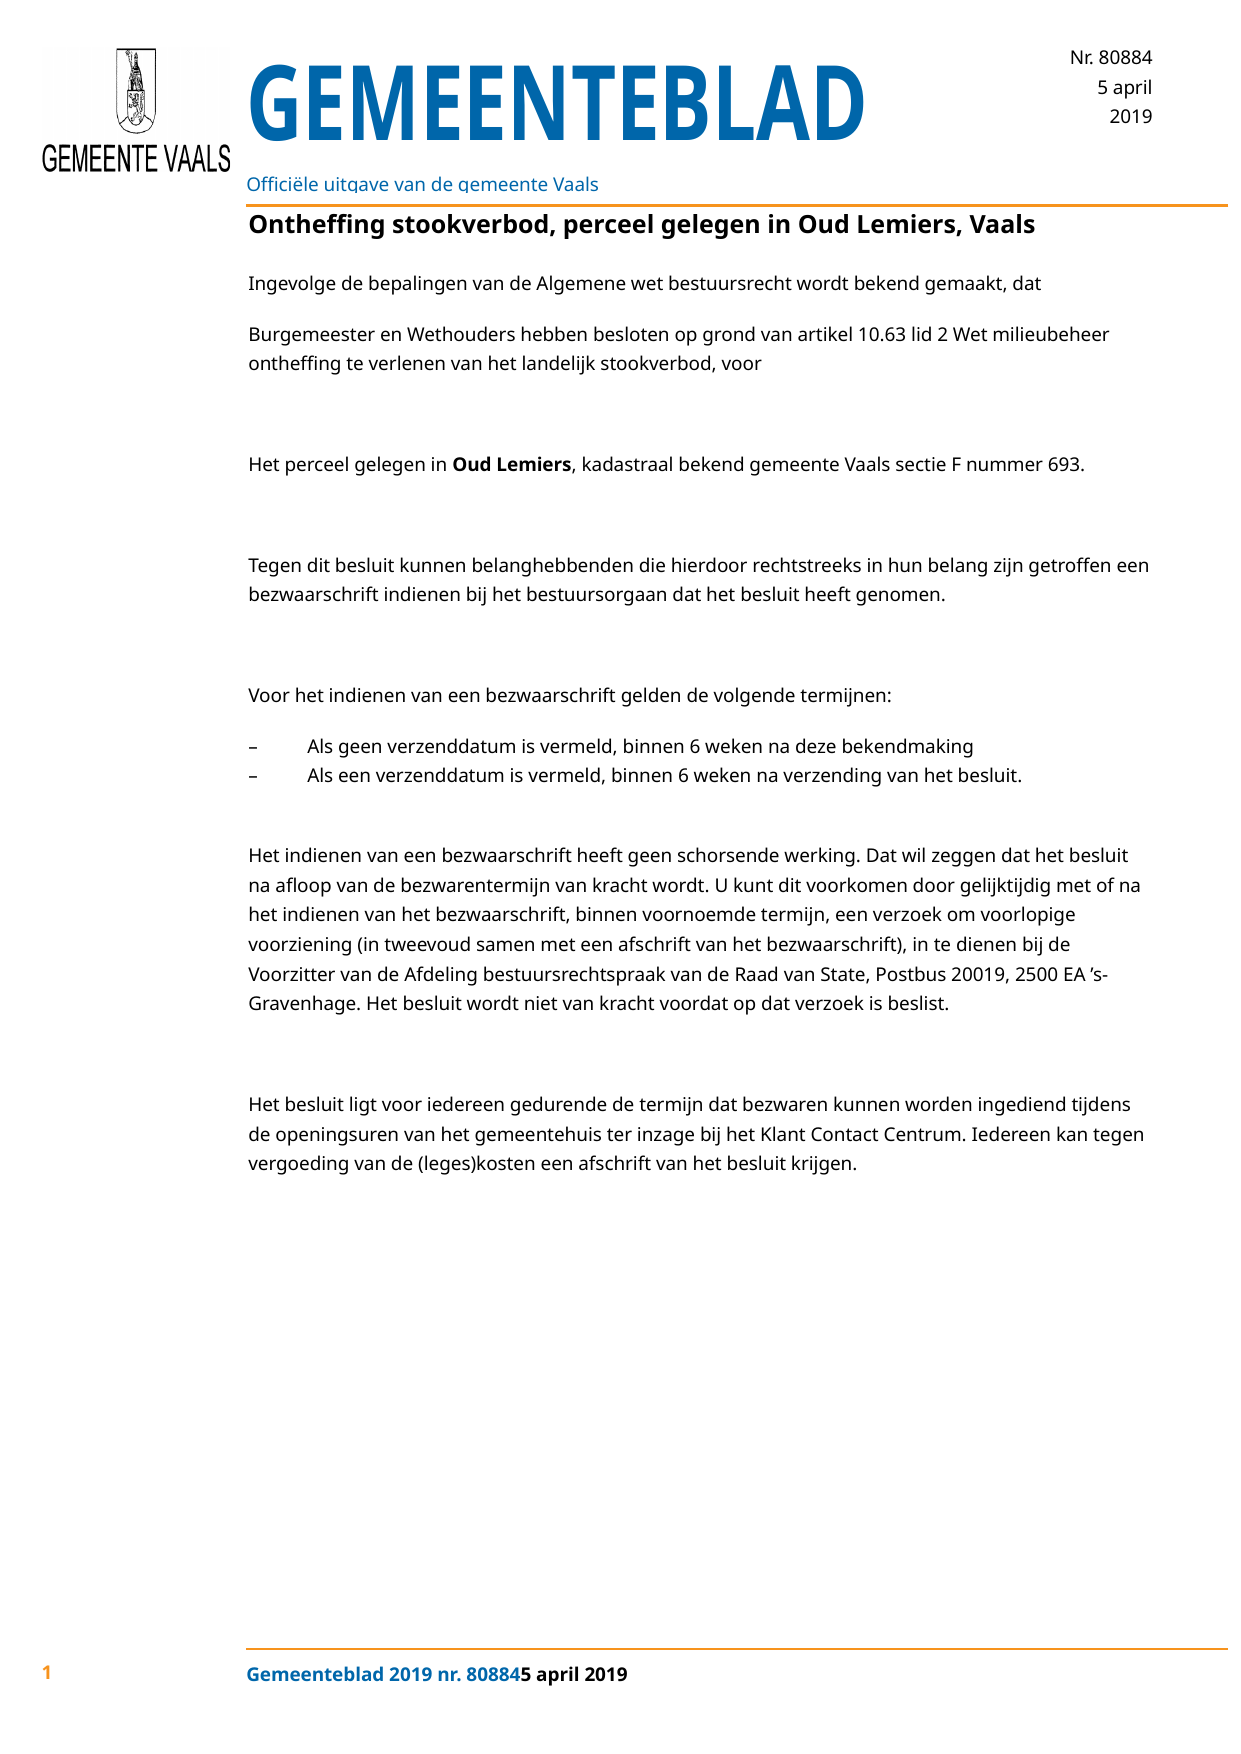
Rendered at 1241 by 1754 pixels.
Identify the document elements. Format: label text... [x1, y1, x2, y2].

text Het perceel gelegen in Oud Lemiers, kadastraal bekend gemeente Vaals sectie F nummer 693. [248, 451, 1152, 477]
text Ingevolge de bepalingen van de Algemene wet bestuursrecht wordt bekend gemaakt, dat [248, 270, 1152, 296]
text Ontheffing stookverbod, perceel gelegen in Oud Lemiers, Vaals [248, 207, 1152, 241]
text Burgemeester en Wethouders hebben besloten op grond van artikel 10.63 lid 2 Wet milieubeheer ontheffing te verlenen van het landelijk stookverbod, voor [248, 321, 1152, 376]
text Tegen dit besluit kunnen belanghebbenden die hierdoor rechtstreeks in hun belang zijn getroffen een bezwaarschrift indienen bij het bestuursorgaan dat het besluit heeft genomen. [248, 552, 1152, 607]
list Als geen verzenddatum is vermeld, binnen 6 weken na deze bekendmaking [248, 733, 1152, 758]
list Als een verzenddatum is vermeld, binnen 6 weken na verzending van het besluit. [248, 762, 1152, 788]
text Het indienen van een bezwaarschrift heeft geen schorsende werking. Dat wil zeggen dat het besluit na afloop van de bezwarentermijn van kracht wordt. U kunt dit voorkomen door gelijktijdig met of na het indienen van het bezwaarschrift, binnen voornoemde termijn, een verzoek om voorlopige voorziening (in tweevoud samen met een afschrift van het bezwaarschrift), in te dienen bij de Voorzitter van de Afdeling bestuursrechtspraak van de Raad van State, Postbus 20019, 2500 EA ’s-Gravenhage. Het besluit wordt niet van kracht voordat op dat verzoek is beslist. [248, 842, 1152, 1016]
picture [41, 47, 231, 172]
text Het besluit ligt voor iedereen gedurende de termijn dat bezwaren kunnen worden ingediend tijdens de openingsuren van het gemeentehuis ter inzage bij het Klant Contact Centrum. Iedereen kan tegen vergoeding van de (leges)kosten een afschrift van het besluit krijgen. [248, 1091, 1152, 1176]
text Voor het indienen van een bezwaarschrift gelden de volgende termijnen: [248, 682, 1152, 708]
